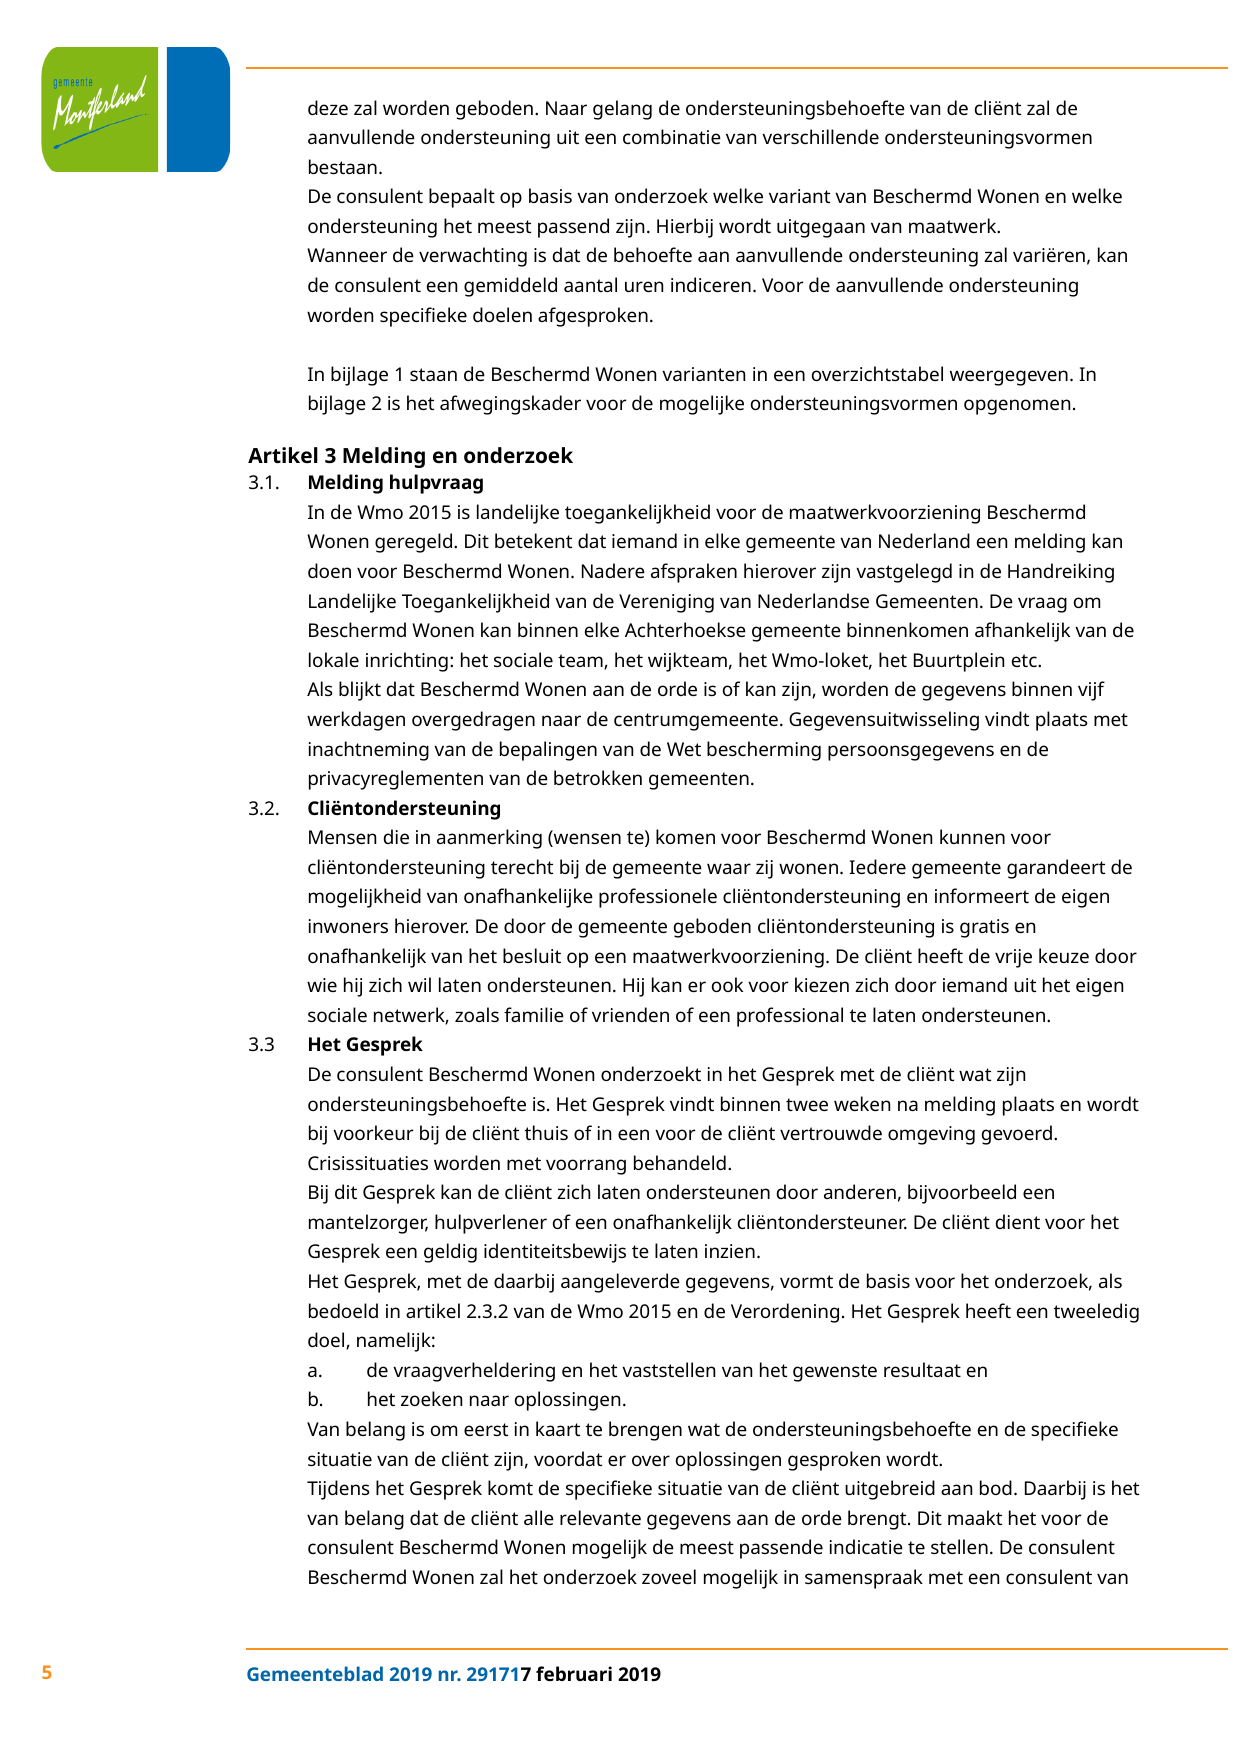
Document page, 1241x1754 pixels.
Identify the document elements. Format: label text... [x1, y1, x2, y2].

picture [41, 47, 231, 172]
list Wanneer de verwachting is dat de behoefte aan aanvullende ondersteuning zal variëren, kan de consulent een gemiddeld aantal uren indiceren. Voor de aanvullende ondersteuning worden specifieke doelen afgesproken. [248, 243, 1152, 328]
list Tijdens het Gesprek komt de specifieke situatie van de cliënt uitgebreid aan bod. Daarbij is het van belang dat de cliënt alle relevante gegevens aan de orde brengt. Dit maakt het voor de consulent Beschermd Wonen mogelijk de meest passende indicatie te stellen. De consulent Beschermd Wonen zal het onderzoek zoveel mogelijk in samenspraak met een consulent van [248, 1475, 1152, 1590]
list Melding hulpvraag [248, 469, 1152, 495]
list De consulent bepaalt op basis van onderzoek welke variant van Beschermd Wonen en welke ondersteuning het meest passend zijn. Hierbij wordt uitgegaan van maatwerk. [248, 183, 1152, 239]
list Cliëntondersteuning [248, 795, 1152, 821]
list In de Wmo 2015 is landelijke toegankelijkheid voor de maatwerkvoorziening Beschermd Wonen geregeld. Dit betekent dat iemand in elke gemeente van Nederland een melding kan doen voor Beschermd Wonen. Nadere afspraken hierover zijn vastgelegd in de Handreiking Landelijke Toegankelijkheid van de Vereniging van Nederlandse Gemeenten. De vraag om Beschermd Wonen kan binnen elke Achterhoekse gemeente binnenkomen afhankelijk van de lokale inrichting: het sociale team, het wijkteam, het Wmo-loket, het Buurtplein etc. [248, 499, 1152, 673]
list het zoeken naar oplossingen. [307, 1387, 1152, 1412]
list Het Gesprek, met de daarbij aangeleverde gegevens, vormt de basis voor het onderzoek, als bedoeld in artikel 2.3.2 van de Wmo 2015 en de Verordening. Het Gesprek heeft een tweeledig doel, namelijk: [248, 1268, 1152, 1353]
list deze zal worden geboden. Naar gelang de ondersteuningsbehoefte van de cliënt zal de aanvullende ondersteuning uit een combinatie van verschillende ondersteuningsvormen bestaan. [248, 95, 1152, 180]
list Bij dit Gesprek kan de cliënt zich laten ondersteunen door anderen, bijvoorbeeld een mantelzorger, hulpverlener of een onafhankelijk cliëntondersteuner. De cliënt dient voor het Gesprek een geldig identiteitsbewijs te laten inzien. [248, 1179, 1152, 1264]
list Mensen die in aanmerking (wensen te) komen voor Beschermd Wonen kunnen voor cliëntondersteuning terecht bij de gemeente waar zij wonen. Iedere gemeente garandeert de mogelijkheid van onafhankelijke professionele cliëntondersteuning en informeert de eigen inwoners hierover. De door de gemeente geboden cliëntondersteuning is gratis en onafhankelijk van het besluit op een maatwerkvoorziening. De cliënt heeft de vrije keuze door wie hij zich wil laten ondersteunen. Hij kan er ook voor kiezen zich door iemand uit het eigen sociale netwerk, zoals familie of vrienden of een professional te laten ondersteunen. [248, 824, 1152, 1028]
list Het Gesprek [248, 1032, 1152, 1057]
list Als blijkt dat Beschermd Wonen aan de orde is of kan zijn, worden de gegevens binnen vijf werkdagen overgedragen naar de centrumgemeente. Gegevensuitwisseling vindt plaats met inachtneming van de bepalingen van de Wet bescherming persoonsgegevens en de privacyreglementen van de betrokken gemeenten. [248, 677, 1152, 791]
list de vraagverheldering en het vaststellen van het gewenste resultaat en [307, 1357, 1152, 1383]
text Artikel 3 Melding en onderzoek [248, 441, 1152, 469]
list In bijlage 1 staan de Beschermd Wonen varianten in een overzichtstabel weergegeven. In bijlage 2 is het afwegingskader voor de mogelijke ondersteuningsvormen opgenomen. [248, 361, 1152, 416]
list Van belang is om eerst in kaart te brengen wat de ondersteuningsbehoefte en de specifieke situatie van de cliënt zijn, voordat er over oplossingen gesproken wordt. [248, 1416, 1152, 1471]
list De consulent Beschermd Wonen onderzoekt in het Gesprek met de cliënt wat zijn ondersteuningsbehoefte is. Het Gesprek vindt binnen twee weken na melding plaats en wordt bij voorkeur bij de cliënt thuis of in een voor de cliënt vertrouwde omgeving gevoerd. Crisissituaties worden met voorrang behandeld. [248, 1061, 1152, 1176]
